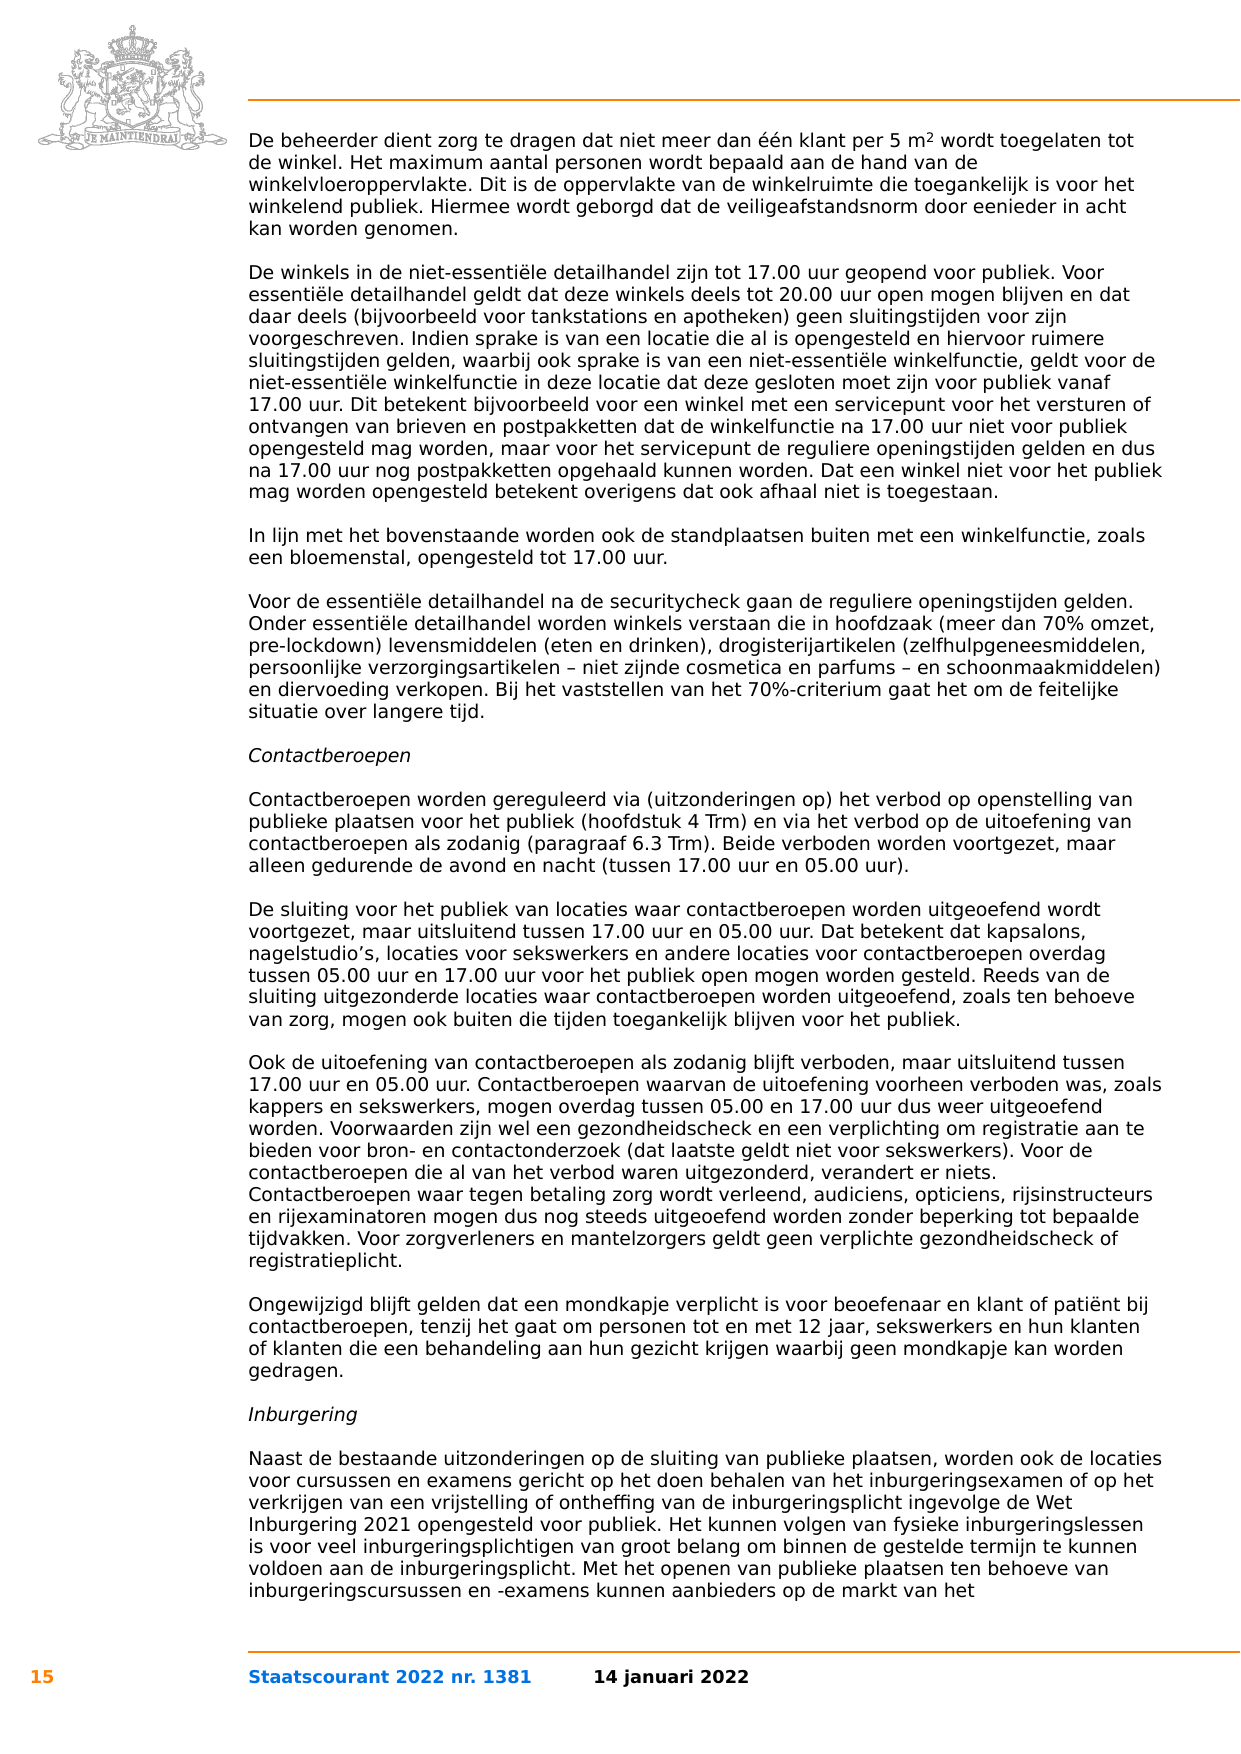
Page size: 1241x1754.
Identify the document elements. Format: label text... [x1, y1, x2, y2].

text Voor de essentiële detailhandel na de securitycheck gaan de reguliere openingstijden gelden. Onder essentiële detailhandel worden winkels verstaan die in hoofdzaak (meer dan 70% omzet, pre-lockdown) levensmiddelen (eten en drinken), drogisterijartikelen (zelfhulpgeneesmiddelen, persoonlijke verzorgingsartikelen – niet zijnde cosmetica en parfums – en schoonmaakmiddelen) en diervoeding verkopen. Bij het vaststellen van het 70%-criterium gaat het om de feitelijke situatie over langere tijd. [248, 591, 1163, 723]
text De sluiting voor het publiek van locaties waar contactberoepen worden uitgeoefend wordt voortgezet, maar uitsluitend tussen 17.00 uur en 05.00 uur. Dat betekent dat kapsalons, nagelstudio’s, locaties voor sekswerkers en andere locaties voor contactberoepen overdag tussen 05.00 uur en 17.00 uur voor het publiek open mogen worden gesteld. Reeds van de sluiting uitgezonderde locaties waar contactberoepen worden uitgeoefend, zoals ten behoeve van zorg, mogen ook buiten die tijden toegankelijk blijven voor het publiek. [248, 898, 1163, 1030]
text Ook de uitoefening van contactberoepen als zodanig blijft verboden, maar uitsluitend tussen 17.00 uur en 05.00 uur. Contactberoepen waarvan de uitoefening voorheen verboden was, zoals kappers en sekswerkers, mogen overdag tussen 05.00 en 17.00 uur dus weer uitgeoefend worden. Voorwaarden zijn wel een gezondheidscheck en een verplichting om registratie aan te bieden voor bron- en contactonderzoek (dat laatste geldt niet voor sekswerkers). Voor de contactberoepen die al van het verbod waren uitgezonderd, verandert er niets. Contactberoepen waar tegen betaling zorg wordt verleend, audiciens, opticiens, rijsinstructeurs en rijexaminatoren mogen dus nog steeds uitgeoefend worden zonder beperking tot bepaalde tijdvakken. Voor zorgverleners en mantelzorgers geldt geen verplichte gezondheidscheck of registratieplicht. [248, 1052, 1163, 1272]
text In lijn met het bovenstaande worden ook de standplaatsen buiten met een winkelfunctie, zoals een bloemenstal, opengesteld tot 17.00 uur. [248, 525, 1163, 569]
text De winkels in de niet-essentiële detailhandel zijn tot 17.00 uur geopend voor publiek. Voor essentiële detailhandel geldt dat deze winkels deels tot 20.00 uur open mogen blijven en dat daar deels (bijvoorbeeld voor tankstations en apotheken) geen sluitingstijden voor zijn voorgeschreven. Indien sprake is van een locatie die al is opengesteld en hiervoor ruimere sluitingstijden gelden, waarbij ook sprake is van een niet-essentiële winkelfunctie, geldt voor de niet-essentiële winkelfunctie in deze locatie dat deze gesloten moet zijn voor publiek vanaf 17.00 uur. Dit betekent bijvoorbeeld voor een winkel met een servicepunt voor het versturen of ontvangen van brieven en postpakketten dat de winkelfunctie na 17.00 uur niet voor publiek opengesteld mag worden, maar voor het servicepunt de reguliere openingstijden gelden en dus na 17.00 uur nog postpakketten opgehaald kunnen worden. Dat een winkel niet voor het publiek mag worden opengesteld betekent overigens dat ook afhaal niet is toegestaan. [248, 262, 1163, 503]
text Naast de bestaande uitzonderingen op de sluiting van publieke plaatsen, worden ook de locaties voor cursussen en examens gericht op het doen behalen van het inburgeringsexamen of op het verkrijgen van een vrijstelling of ontheffing van de inburgeringsplicht ingevolge de Wet Inburgering 2021 opengesteld voor publiek. Het kunnen volgen van fysieke inburgeringslessen is voor veel inburgeringsplichtigen van groot belang om binnen de gestelde termijn te kunnen voldoen aan de inburgeringsplicht. Met het openen van publieke plaatsen ten behoeve van inburgeringscursussen en -examens kunnen aanbieders op de markt van het [248, 1448, 1163, 1601]
text Contactberoepen worden gereguleerd via (uitzonderingen op) het verbod op openstelling van publieke plaatsen voor het publiek (hoofdstuk 4 Trm) en via het verbod op de uitoefening van contactberoepen als zodanig (paragraaf 6.3 Trm). Beide verboden worden voortgezet, maar alleen gedurende de avond en nacht (tussen 17.00 uur en 05.00 uur). [248, 789, 1163, 877]
subtitle Inburgering [248, 1404, 1163, 1426]
picture [38, 25, 227, 150]
text Ongewijzigd blijft gelden dat een mondkapje verplicht is voor beoefenaar en klant of patiënt bij contactberoepen, tenzij het gaat om personen tot en met 12 jaar, sekswerkers en hun klanten of klanten die een behandeling aan hun gezicht krijgen waarbij geen mondkapje kan worden gedragen. [248, 1294, 1163, 1382]
subtitle Contactberoepen [248, 745, 1163, 767]
text De beheerder dient zorg te dragen dat niet meer dan één klant per 5 m2 wordt toegelaten tot de winkel. Het maximum aantal personen wordt bepaald aan de hand van de winkelvloeroppervlakte. Dit is de oppervlakte van de winkelruimte die toegankelijk is voor het winkelend publiek. Hiermee wordt geborgd dat de veiligeafstandsnorm door eenieder in acht kan worden genomen. [248, 130, 1163, 240]
